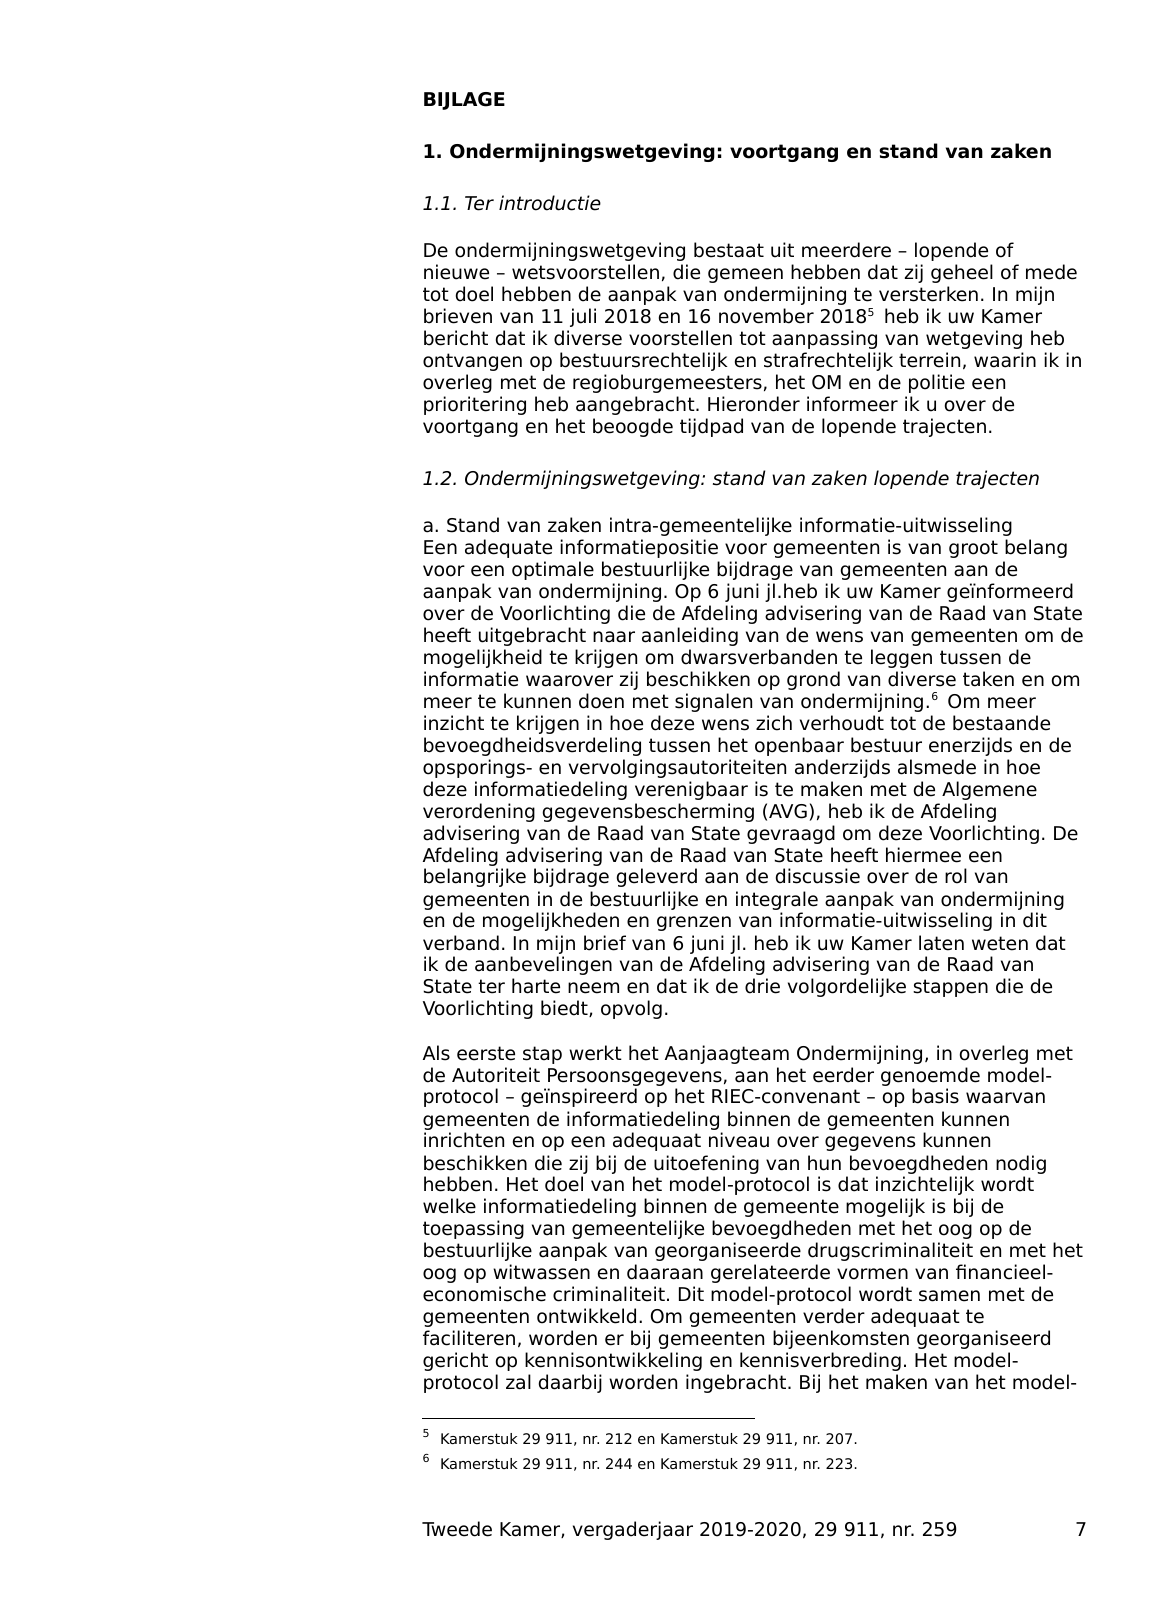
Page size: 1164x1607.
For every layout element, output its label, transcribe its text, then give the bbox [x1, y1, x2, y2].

subtitle 1.2. Ondermijningswetgeving: stand van zaken lopende trajecten [422, 468, 1087, 490]
text a. Stand van zaken intra-gemeentelijke informatie-uitwisseling [422, 515, 1087, 537]
text Een adequate informatiepositie voor gemeenten is van groot belang voor een optimale bestuurlijke bijdrage van gemeenten aan de aanpak van ondermijning. Op 6 juni jl.heb ik uw Kamer geïnformeerd over de Voorlichting die de Afdeling advisering van de Raad van State heeft uitgebracht naar aanleiding van de wens van gemeenten om de mogelijkheid te krijgen om dwarsverbanden te leggen tussen de informatie waarover zij beschikken op grond van diverse taken en om meer te kunnen doen met signalen van ondermijning. Om meer inzicht te krijgen in hoe deze wens zich verhoudt tot de bestaande bevoegdheidsverdeling tussen het openbaar bestuur enerzijds en de opsporings- en vervolgingsautoriteiten anderzijds alsmede in hoe deze informatiedeling verenigbaar is te maken met de Algemene verordening gegevensbescherming (AVG), heb ik de Afdeling advisering van de Raad van State gevraagd om deze Voorlichting. De Afdeling advisering van de Raad van State heeft hiermee een belangrijke bijdrage geleverd aan de discussie over de rol van gemeenten in de bestuurlijke en integrale aanpak van ondermijning en de mogelijkheden en grenzen van informatie-uitwisseling in dit verband. In mijn brief van 6 juni jl. heb ik uw Kamer laten weten dat ik de aanbevelingen van de Afdeling advisering van de Raad van State ter harte neem en dat ik de drie volgordelijke stappen die de Voorlichting biedt, opvolg. [422, 537, 1087, 1020]
subtitle 1. Ondermijningswetgeving: voortgang en stand van zaken [422, 141, 1087, 163]
text Kamerstuk 29 911, nr. 244 en Kamerstuk 29 911, nr. 223. [422, 1452, 1087, 1474]
text De ondermijningswetgeving bestaat uit meerdere – lopende of nieuwe – wetsvoorstellen, die gemeen hebben dat zij geheel of mede tot doel hebben de aanpak van ondermijning te versterken. In mijn brieven van 11 juli 2018 en 16 november 2018 heb ik uw Kamer bericht dat ik diverse voorstellen tot aanpassing van wetgeving heb ontvangen op bestuursrechtelijk en strafrechtelijk terrein, waarin ik in overleg met de regioburgemeesters, het OM en de politie een prioritering heb aangebracht. Hieronder informeer ik u over de voortgang en het beoogde tijdpad van de lopende trajecten. [422, 240, 1087, 438]
text Kamerstuk 29 911, nr. 212 en Kamerstuk 29 911, nr. 207. [422, 1427, 1087, 1449]
text Als eerste stap werkt het Aanjaagteam Ondermijning, in overleg met de Autoriteit Persoonsgegevens, aan het eerder genoemde model-protocol – geïnspireerd op het RIEC-convenant – op basis waarvan gemeenten de informatiedeling binnen de gemeenten kunnen inrichten en op een adequaat niveau over gegevens kunnen beschikken die zij bij de uitoefening van hun bevoegdheden nodig hebben. Het doel van het model-protocol is dat inzichtelijk wordt welke informatiedeling binnen de gemeente mogelijk is bij de toepassing van gemeentelijke bevoegdheden met het oog op de bestuurlijke aanpak van georganiseerde drugscriminaliteit en met het oog op witwassen en daaraan gerelateerde vormen van financieel-economische criminaliteit. Dit model-protocol wordt samen met de gemeenten ontwikkeld. Om gemeenten verder adequaat te faciliteren, worden er bij gemeenten bijeenkomsten georganiseerd gericht op kennisontwikkeling en kennisverbreding. Het model-protocol zal daarbij worden ingebracht. Bij het maken van het model- [422, 1042, 1087, 1394]
subtitle 1.1. Ter introductie [422, 193, 1087, 215]
subtitle BIJLAGE [77, 89, 1087, 111]
